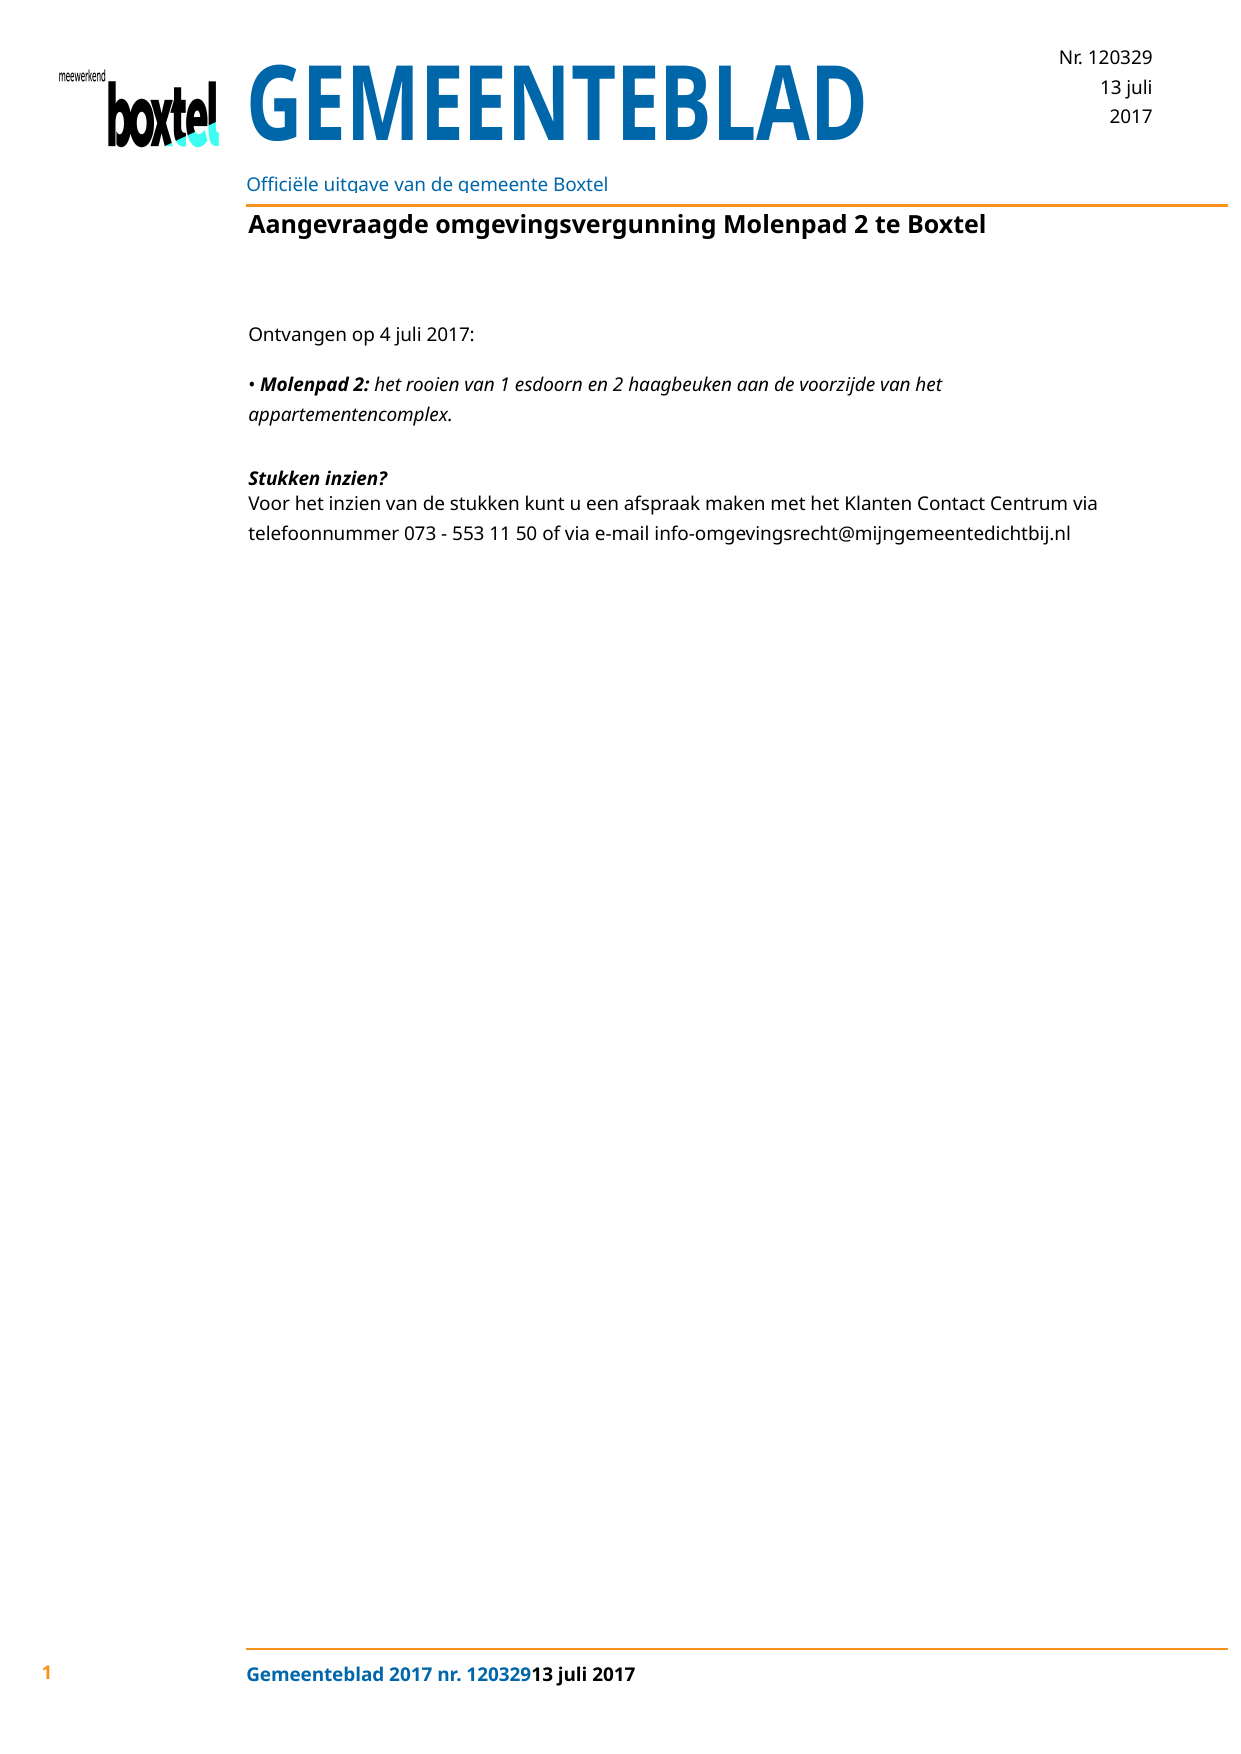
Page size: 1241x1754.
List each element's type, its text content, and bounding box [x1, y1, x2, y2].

text Stukken inzien? [248, 465, 1152, 490]
text Ontvangen op 4 juli 2017: [248, 321, 1152, 346]
text Aangevraagde omgevingsvergunning Molenpad 2 te Boxtel [248, 207, 1152, 241]
text Voor het inzien van de stukken kunt u een afspraak maken met het Klanten Contact Centrum via telefoonnummer 073 - 553 11 50 of via e-mail info-omgevingsrecht@mijngemeentedichtbij.nl [248, 490, 1152, 546]
text • Molenpad 2: het rooien van 1 esdoorn en 2 haagbeuken aan de voorzijde van het appartementencomplex. [248, 371, 1152, 426]
picture [41, 47, 231, 172]
